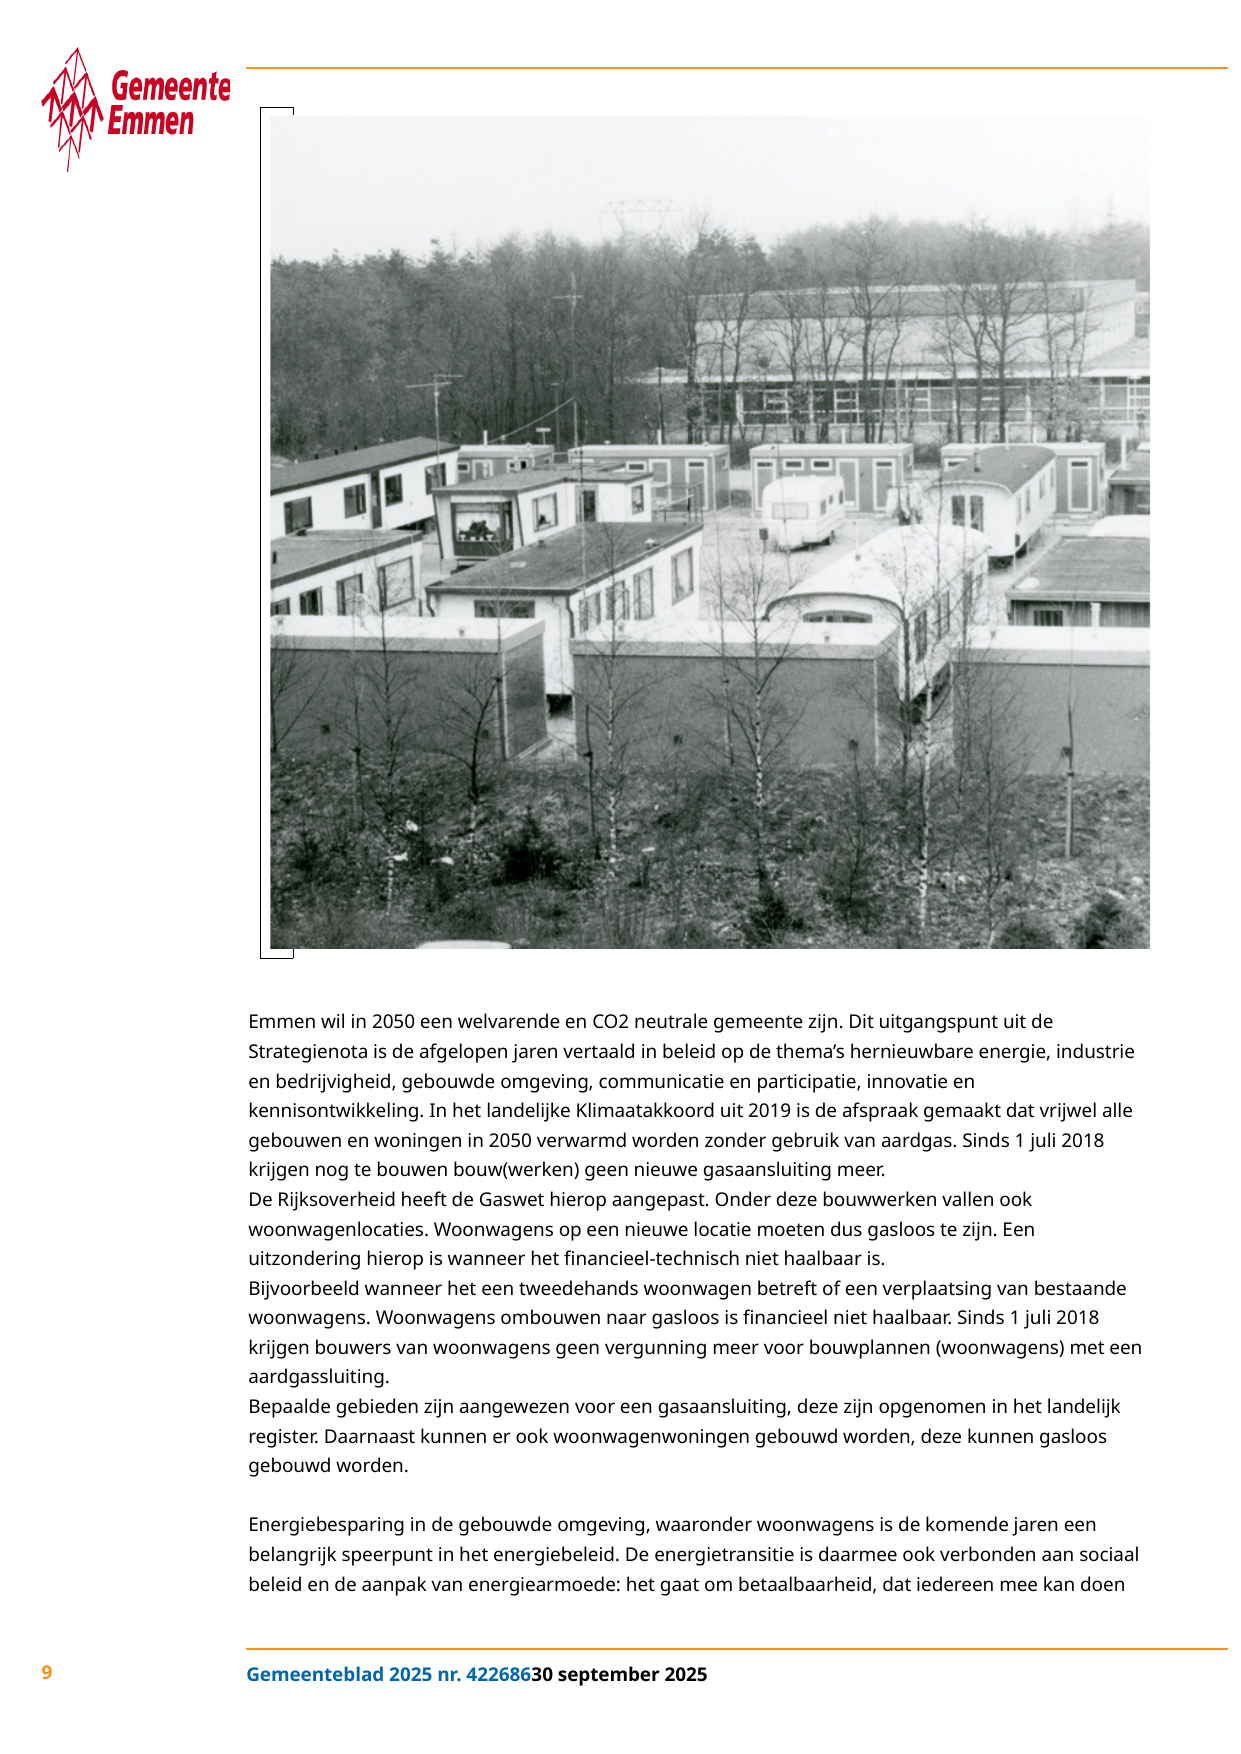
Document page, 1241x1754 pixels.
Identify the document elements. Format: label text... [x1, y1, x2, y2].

picture [41, 47, 231, 172]
text Bepaalde gebieden zijn aangewezen voor een gasaansluiting, deze zijn opgenomen in het landelijk register. Daarnaast kunnen er ook woonwagenwoningen gebouwd worden, deze kunnen gasloos gebouwd worden. [248, 1393, 1152, 1478]
text De Rijksoverheid heeft de Gaswet hierop aangepast. Onder deze bouwwerken vallen ook woonwagenlocaties. Woonwagens op een nieuwe locatie moeten dus gasloos te zijn. Een uitzondering hierop is wanneer het financieel-technisch niet haalbaar is. [248, 1186, 1152, 1271]
text Energiebesparing in de gebouwde omgeving, waaronder woonwagens is de komende jaren een belangrijk speerpunt in het energiebeleid. De energietransitie is daarmee ook verbonden aan sociaal beleid en de aanpak van energiearmoede: het gaat om betaalbaarheid, dat iedereen mee kan doen [248, 1512, 1152, 1597]
picture [268, 115, 1155, 949]
text Emmen wil in 2050 een welvarende en CO2 neutrale gemeente zijn. Dit uitgangspunt uit de Strategienota is de afgelopen jaren vertaald in beleid op de thema’s hernieuwbare energie, industrie en bedrijvigheid, gebouwde omgeving, communicatie en participatie, innovatie en kennisontwikkeling. In het landelijke Klimaatakkoord uit 2019 is de afspraak gemaakt dat vrijwel alle gebouwen en woningen in 2050 verwarmd worden zonder gebruik van aardgas. Sinds 1 juli 2018 krijgen nog te bouwen bouw(werken) geen nieuwe gasaansluiting meer. [248, 1009, 1152, 1182]
text Bijvoorbeeld wanneer het een tweedehands woonwagen betreft of een verplaatsing van bestaande woonwagens. Woonwagens ombouwen naar gasloos is financieel niet haalbaar. Sinds 1 juli 2018 krijgen bouwers van woonwagens geen vergunning meer voor bouwplannen (woonwagens) met een aardgassluiting. [248, 1275, 1152, 1389]
